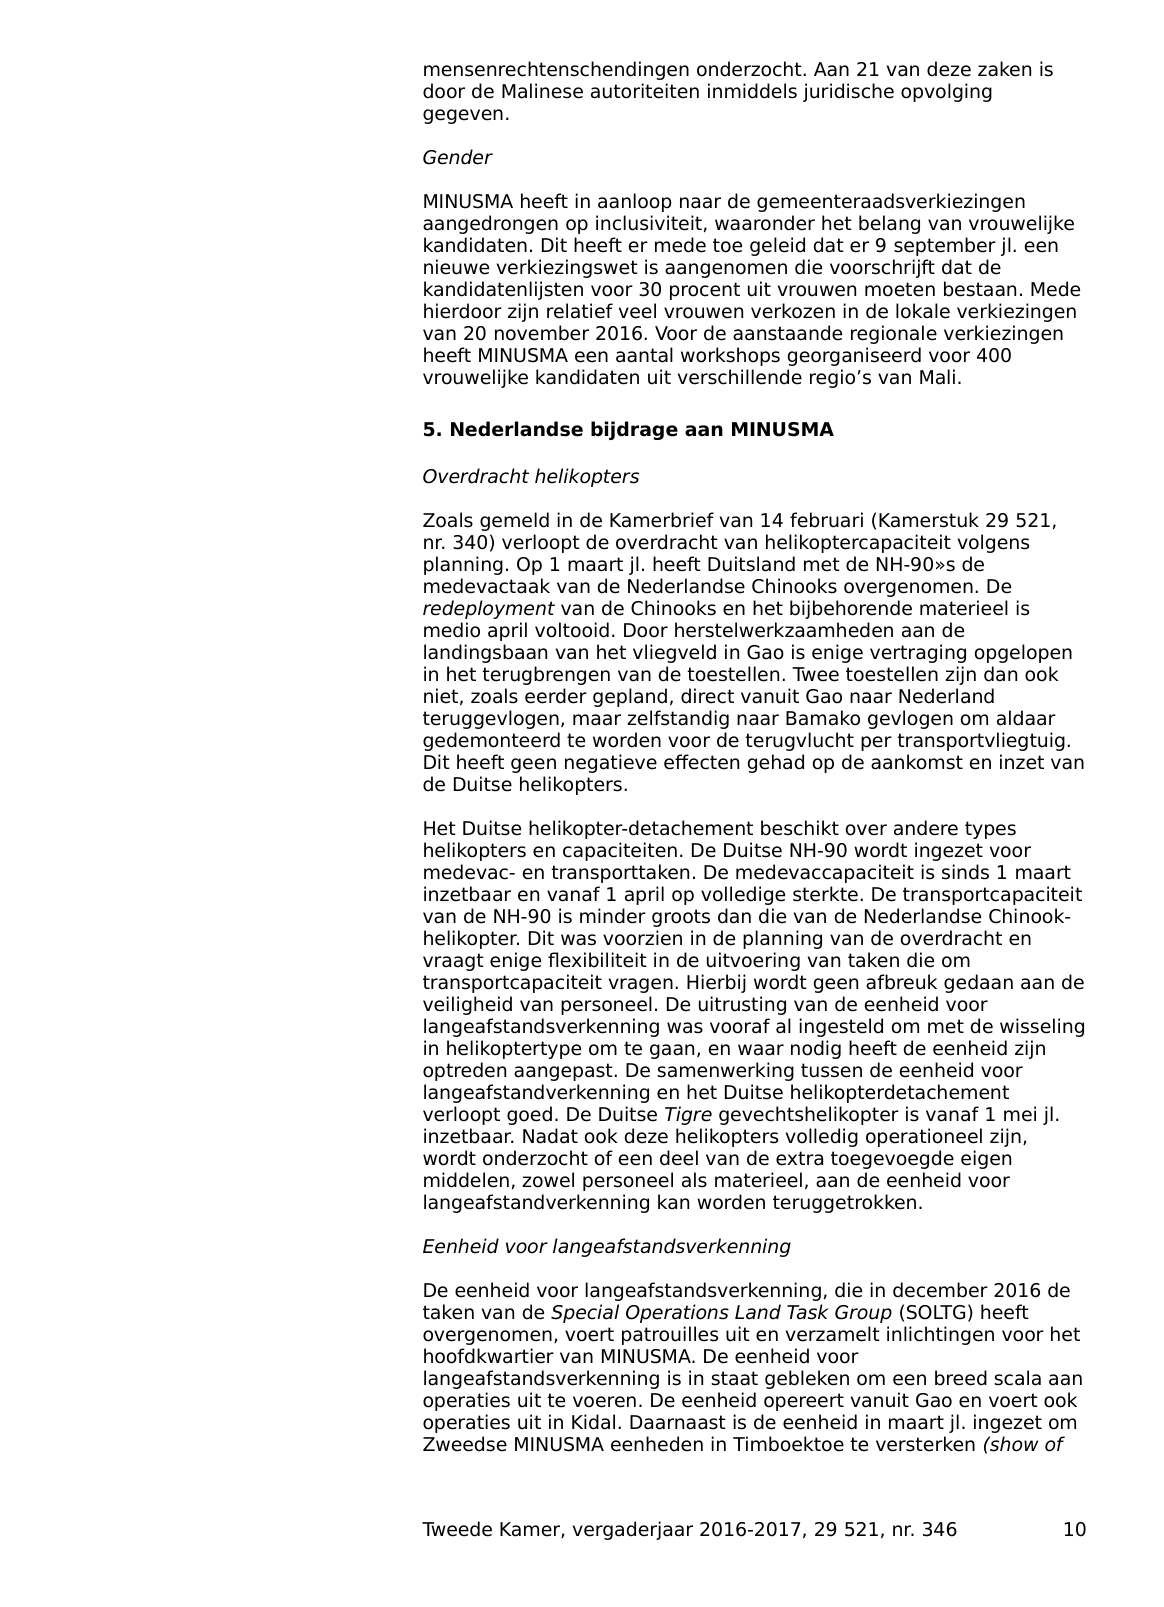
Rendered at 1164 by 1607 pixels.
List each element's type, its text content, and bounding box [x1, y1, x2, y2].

subtitle Overdracht helikopters [422, 466, 1087, 488]
subtitle 5. Nederlandse bijdrage aan MINUSMA [422, 419, 1087, 441]
text mensenrechtenschendingen onderzocht. Aan 21 van deze zaken is door de Malinese autoriteiten inmiddels juridische opvolging gegeven. [422, 59, 1087, 125]
subtitle Eenheid voor langeafstandsverkenning [422, 1236, 1087, 1258]
text Zoals gemeld in de Kamerbrief van 14 februari (Kamerstuk 29 521, nr. 340) verloopt de overdracht van helikoptercapaciteit volgens planning. Op 1 maart jl. heeft Duitsland met de NH-90»s de medevactaak van de Nederlandse Chinooks overgenomen. De redeployment van de Chinooks en het bijbehorende materieel is medio april voltooid. Door herstelwerkzaamheden aan de landingsbaan van het vliegveld in Gao is enige vertraging opgelopen in het terugbrengen van de toestellen. Twee toestellen zijn dan ook niet, zoals eerder gepland, direct vanuit Gao naar Nederland teruggevlogen, maar zelfstandig naar Bamako gevlogen om aldaar gedemonteerd te worden voor de terugvlucht per transportvliegtuig. Dit heeft geen negatieve effecten gehad op de aankomst en inzet van de Duitse helikopters. [422, 510, 1087, 796]
subtitle Gender [422, 147, 1087, 169]
text De eenheid voor langeafstandsverkenning, die in december 2016 de taken van de Special Operations Land Task Group (SOLTG) heeft overgenomen, voert patrouilles uit en verzamelt inlichtingen voor het hoofdkwartier van MINUSMA. De eenheid voor langeafstandsverkenning is in staat gebleken om een breed scala aan operaties uit te voeren. De eenheid opereert vanuit Gao en voert ook operaties uit in Kidal. Daarnaast is de eenheid in maart jl. ingezet om Zweedse MINUSMA eenheden in Timboektoe te versterken (show of [422, 1280, 1087, 1456]
text MINUSMA heeft in aanloop naar de gemeenteraadsverkiezingen aangedrongen op inclusiviteit, waaronder het belang van vrouwelijke kandidaten. Dit heeft er mede toe geleid dat er 9 september jl. een nieuwe verkiezingswet is aangenomen die voorschrijft dat de kandidatenlijsten voor 30 procent uit vrouwen moeten bestaan. Mede hierdoor zijn relatief veel vrouwen verkozen in de lokale verkiezingen van 20 november 2016. Voor de aanstaande regionale verkiezingen heeft MINUSMA een aantal workshops georganiseerd voor 400 vrouwelijke kandidaten uit verschillende regio’s van Mali. [422, 191, 1087, 389]
text Het Duitse helikopter-detachement beschikt over andere types helikopters en capaciteiten. De Duitse NH-90 wordt ingezet voor medevac- en transporttaken. De medevaccapaciteit is sinds 1 maart inzetbaar en vanaf 1 april op volledige sterkte. De transportcapaciteit van de NH-90 is minder groots dan die van de Nederlandse Chinook-helikopter. Dit was voorzien in de planning van de overdracht en vraagt enige flexibiliteit in de uitvoering van taken die om transportcapaciteit vragen. Hierbij wordt geen afbreuk gedaan aan de veiligheid van personeel. De uitrusting van de eenheid voor langeafstandsverkenning was vooraf al ingesteld om met de wisseling in helikoptertype om te gaan, en waar nodig heeft de eenheid zijn optreden aangepast. De samenwerking tussen de eenheid voor langeafstandverkenning en het Duitse helikopterdetachement verloopt goed. De Duitse Tigre gevechtshelikopter is vanaf 1 mei jl. inzetbaar. Nadat ook deze helikopters volledig operationeel zijn, wordt onderzocht of een deel van de extra toegevoegde eigen middelen, zowel personeel als materieel, aan de eenheid voor langeafstandverkenning kan worden teruggetrokken. [422, 818, 1087, 1214]
